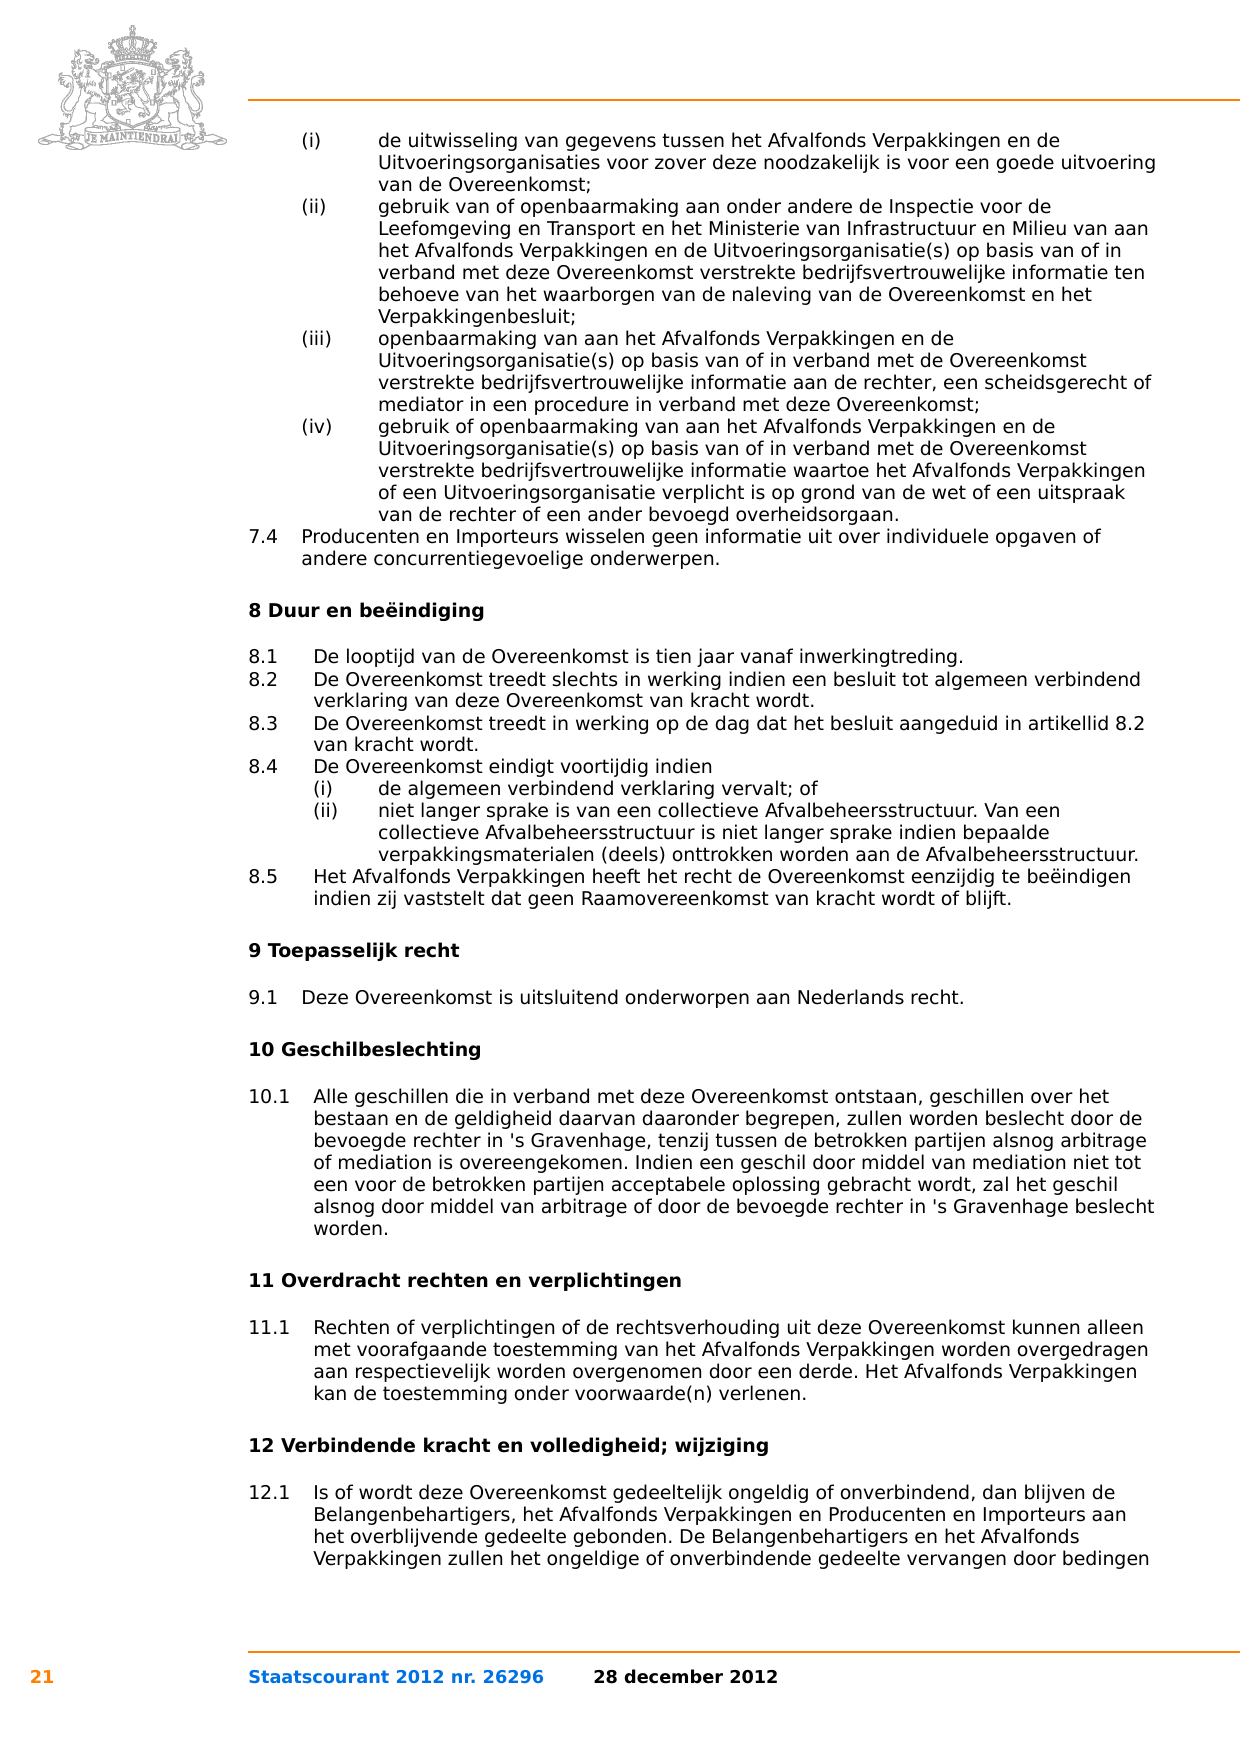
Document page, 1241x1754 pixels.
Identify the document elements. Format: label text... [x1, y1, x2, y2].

text 8.2 De Overeenkomst treedt slechts in werking indien een besluit tot algemeen verbindend verklaring van deze Overeenkomst van kracht wordt. [248, 668, 1163, 712]
text 10.1 Alle geschillen die in verband met deze Overeenkomst ontstaan, geschillen over het bestaan en de geldigheid daarvan daaronder begrepen, zullen worden beslecht door de bevoegde rechter in 's Gravenhage, tenzij tussen de betrokken partijen alsnog arbitrage of mediation is overeengekomen. Indien een geschil door middel van mediation niet tot een voor de betrokken partijen acceptabele oplossing gebracht wordt, zal het geschil alsnog door middel van arbitrage of door de bevoegde rechter in 's Gravenhage beslecht worden. [248, 1086, 1163, 1240]
text (iv) gebruik of openbaarmaking van aan het Afvalfonds Verpakkingen en de Uitvoeringsorganisatie(s) op basis van of in verband met de Overeenkomst verstrekte bedrijfsvertrouwelijke informatie waartoe het Afvalfonds Verpakkingen of een Uitvoeringsorganisatie verplicht is op grond van de wet of een uitspraak van de rechter of een ander bevoegd overheidsorgaan. [301, 416, 1163, 526]
text 9.1 Deze Overeenkomst is uitsluitend onderworpen aan Nederlands recht. [248, 987, 1163, 1009]
subtitle 8 Duur en beëindiging [248, 599, 1163, 621]
text (i) de uitwisseling van gegevens tussen het Afvalfonds Verpakkingen en de Uitvoeringsorganisaties voor zover deze noodzakelijk is voor een goede uitvoering van de Overeenkomst; [301, 130, 1163, 196]
subtitle 12 Verbindende kracht en volledigheid; wijziging [248, 1435, 1163, 1457]
text 12.1 Is of wordt deze Overeenkomst gedeeltelijk ongeldig of onverbindend, dan blijven de Belangenbehartigers, het Afvalfonds Verpakkingen en Producenten en Importeurs aan het overblijvende gedeelte gebonden. De Belangenbehartigers en het Afvalfonds Verpakkingen zullen het ongeldige of onverbindende gedeelte vervangen door bedingen [248, 1482, 1163, 1570]
text 8.5 Het Afvalfonds Verpakkingen heeft het recht de Overeenkomst eenzijdig te beëindigen indien zij vaststelt dat geen Raamovereenkomst van kracht wordt of blijft. [248, 866, 1163, 910]
text 11.1 Rechten of verplichtingen of de rechtsverhouding uit deze Overeenkomst kunnen alleen met voorafgaande toestemming van het Afvalfonds Verpakkingen worden overgedragen aan respectievelijk worden overgenomen door een derde. Het Afvalfonds Verpakkingen kan de toestemming onder voorwaarde(n) verlenen. [248, 1317, 1163, 1405]
text 7.4 Producenten en Importeurs wisselen geen informatie uit over individuele opgaven of andere concurrentiegevoelige onderwerpen. [248, 526, 1163, 569]
text 8.3 De Overeenkomst treedt in werking op de dag dat het besluit aangeduid in artikellid 8.2 van kracht wordt. [248, 712, 1163, 756]
text (iii) openbaarmaking van aan het Afvalfonds Verpakkingen en de Uitvoeringsorganisatie(s) op basis van of in verband met de Overeenkomst verstrekte bedrijfsvertrouwelijke informatie aan de rechter, een scheidsgerecht of mediator in een procedure in verband met deze Overeenkomst; [301, 328, 1163, 416]
text (ii) gebruik van of openbaarmaking aan onder andere de Inspectie voor de Leefomgeving en Transport en het Ministerie van Infrastructuur en Milieu van aan het Afvalfonds Verpakkingen en de Uitvoeringsorganisatie(s) op basis van of in verband met deze Overeenkomst verstrekte bedrijfsvertrouwelijke informatie ten behoeve van het waarborgen van de naleving van de Overeenkomst en het Verpakkingenbesluit; [301, 196, 1163, 328]
subtitle 11 Overdracht rechten en verplichtingen [248, 1270, 1163, 1292]
text 8.4 De Overeenkomst eindigt voortijdig indien [248, 756, 1163, 778]
text 8.1 De looptijd van de Overeenkomst is tien jaar vanaf inwerkingtreding. [248, 646, 1163, 668]
text (i) de algemeen verbindend verklaring vervalt; of [313, 778, 1163, 800]
text (ii) niet langer sprake is van een collectieve Afvalbeheersstructuur. Van een collectieve Afvalbeheersstructuur is niet langer sprake indien bepaalde verpakkingsmaterialen (deels) onttrokken worden aan de Afvalbeheersstructuur. [313, 800, 1163, 866]
subtitle 10 Geschilbeslechting [248, 1039, 1163, 1061]
subtitle 9 Toepasselijk recht [248, 940, 1163, 962]
picture [38, 25, 227, 150]
